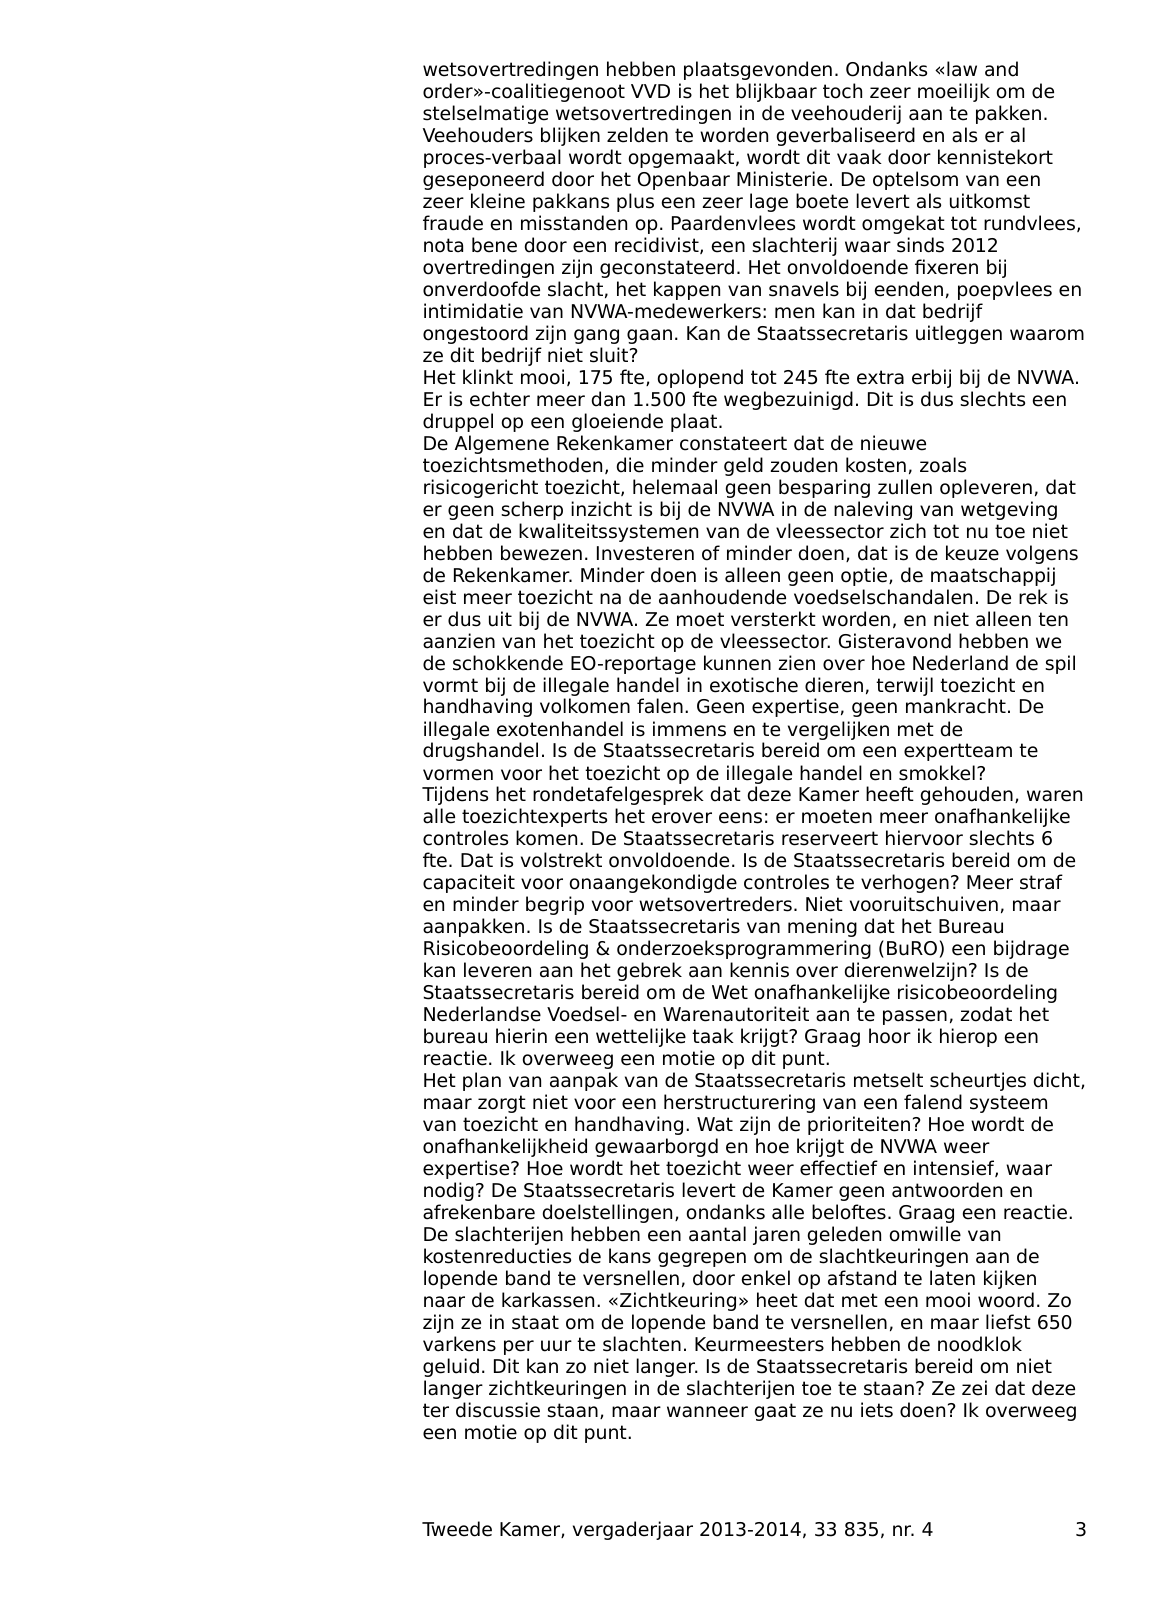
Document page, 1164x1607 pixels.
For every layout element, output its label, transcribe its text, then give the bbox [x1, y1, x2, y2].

text Het plan van aanpak van de Staatssecretaris metselt scheurtjes dicht, maar zorgt niet voor een herstructurering van een falend systeem van toezicht en handhaving. Wat zijn de prioriteiten? Hoe wordt de onafhankelijkheid gewaarborgd en hoe krijgt de NVWA weer expertise? Hoe wordt het toezicht weer effectief en intensief, waar nodig? De Staatssecretaris levert de Kamer geen antwoorden en afrekenbare doelstellingen, ondanks alle beloftes. Graag een reactie. [422, 1070, 1087, 1224]
text Tijdens het rondetafelgesprek dat deze Kamer heeft gehouden, waren alle toezichtexperts het erover eens: er moeten meer onafhankelijke controles komen. De Staatssecretaris reserveert hiervoor slechts 6 fte. Dat is volstrekt onvoldoende. Is de Staatssecretaris bereid om de capaciteit voor onaangekondigde controles te verhogen? Meer straf en minder begrip voor wetsovertreders. Niet vooruitschuiven, maar aanpakken. Is de Staatssecretaris van mening dat het Bureau Risicobeoordeling & onderzoeksprogrammering (BuRO) een bijdrage kan leveren aan het gebrek aan kennis over dierenwelzijn? Is de Staatssecretaris bereid om de Wet onafhankelijke risicobeoordeling Nederlandse Voedsel- en Warenautoriteit aan te passen, zodat het bureau hierin een wettelijke taak krijgt? Graag hoor ik hierop een reactie. Ik overweeg een motie op dit punt. [422, 784, 1087, 1070]
text De slachterijen hebben een aantal jaren geleden omwille van kostenreducties de kans gegrepen om de slachtkeuringen aan de lopende band te versnellen, door enkel op afstand te laten kijken naar de karkassen. «Zichtkeuring» heet dat met een mooi woord. Zo zijn ze in staat om de lopende band te versnellen, en maar liefst 650 varkens per uur te slachten. Keurmeesters hebben de noodklok geluid. Dit kan zo niet langer. Is de Staatssecretaris bereid om niet langer zichtkeuringen in de slachterijen toe te staan? Ze zei dat deze ter discussie staan, maar wanneer gaat ze nu iets doen? Ik overweeg een motie op dit punt. [422, 1224, 1087, 1444]
text Het klinkt mooi, 175 fte, oplopend tot 245 fte extra erbij bij de NVWA. Er is echter meer dan 1.500 fte wegbezuinigd. Dit is dus slechts een druppel op een gloeiende plaat. [422, 367, 1087, 433]
text wetsovertredingen hebben plaatsgevonden. Ondanks «law and order»-coalitiegenoot VVD is het blijkbaar toch zeer moeilijk om de stelselmatige wetsovertredingen in de veehouderij aan te pakken. Veehouders blijken zelden te worden geverbaliseerd en als er al proces-verbaal wordt opgemaakt, wordt dit vaak door kennistekort geseponeerd door het Openbaar Ministerie. De optelsom van een zeer kleine pakkans plus een zeer lage boete levert als uitkomst fraude en misstanden op. Paardenvlees wordt omgekat tot rundvlees, nota bene door een recidivist, een slachterij waar sinds 2012 overtredingen zijn geconstateerd. Het onvoldoende fixeren bij onverdoofde slacht, het kappen van snavels bij eenden, poepvlees en intimidatie van NVWA-medewerkers: men kan in dat bedrijf ongestoord zijn gang gaan. Kan de Staatssecretaris uitleggen waarom ze dit bedrijf niet sluit? [422, 59, 1087, 367]
text De Algemene Rekenkamer constateert dat de nieuwe toezichtsmethoden, die minder geld zouden kosten, zoals risicogericht toezicht, helemaal geen besparing zullen opleveren, dat er geen scherp inzicht is bij de NVWA in de naleving van wetgeving en dat de kwaliteitssystemen van de vleessector zich tot nu toe niet hebben bewezen. Investeren of minder doen, dat is de keuze volgens de Rekenkamer. Minder doen is alleen geen optie, de maatschappij eist meer toezicht na de aanhoudende voedselschandalen. De rek is er dus uit bij de NVWA. Ze moet versterkt worden, en niet alleen ten aanzien van het toezicht op de vleessector. Gisteravond hebben we de schokkende EO-reportage kunnen zien over hoe Nederland de spil vormt bij de illegale handel in exotische dieren, terwijl toezicht en handhaving volkomen falen. Geen expertise, geen mankracht. De illegale exotenhandel is immens en te vergelijken met de drugshandel. Is de Staatssecretaris bereid om een expertteam te vormen voor het toezicht op de illegale handel en smokkel? [422, 433, 1087, 784]
